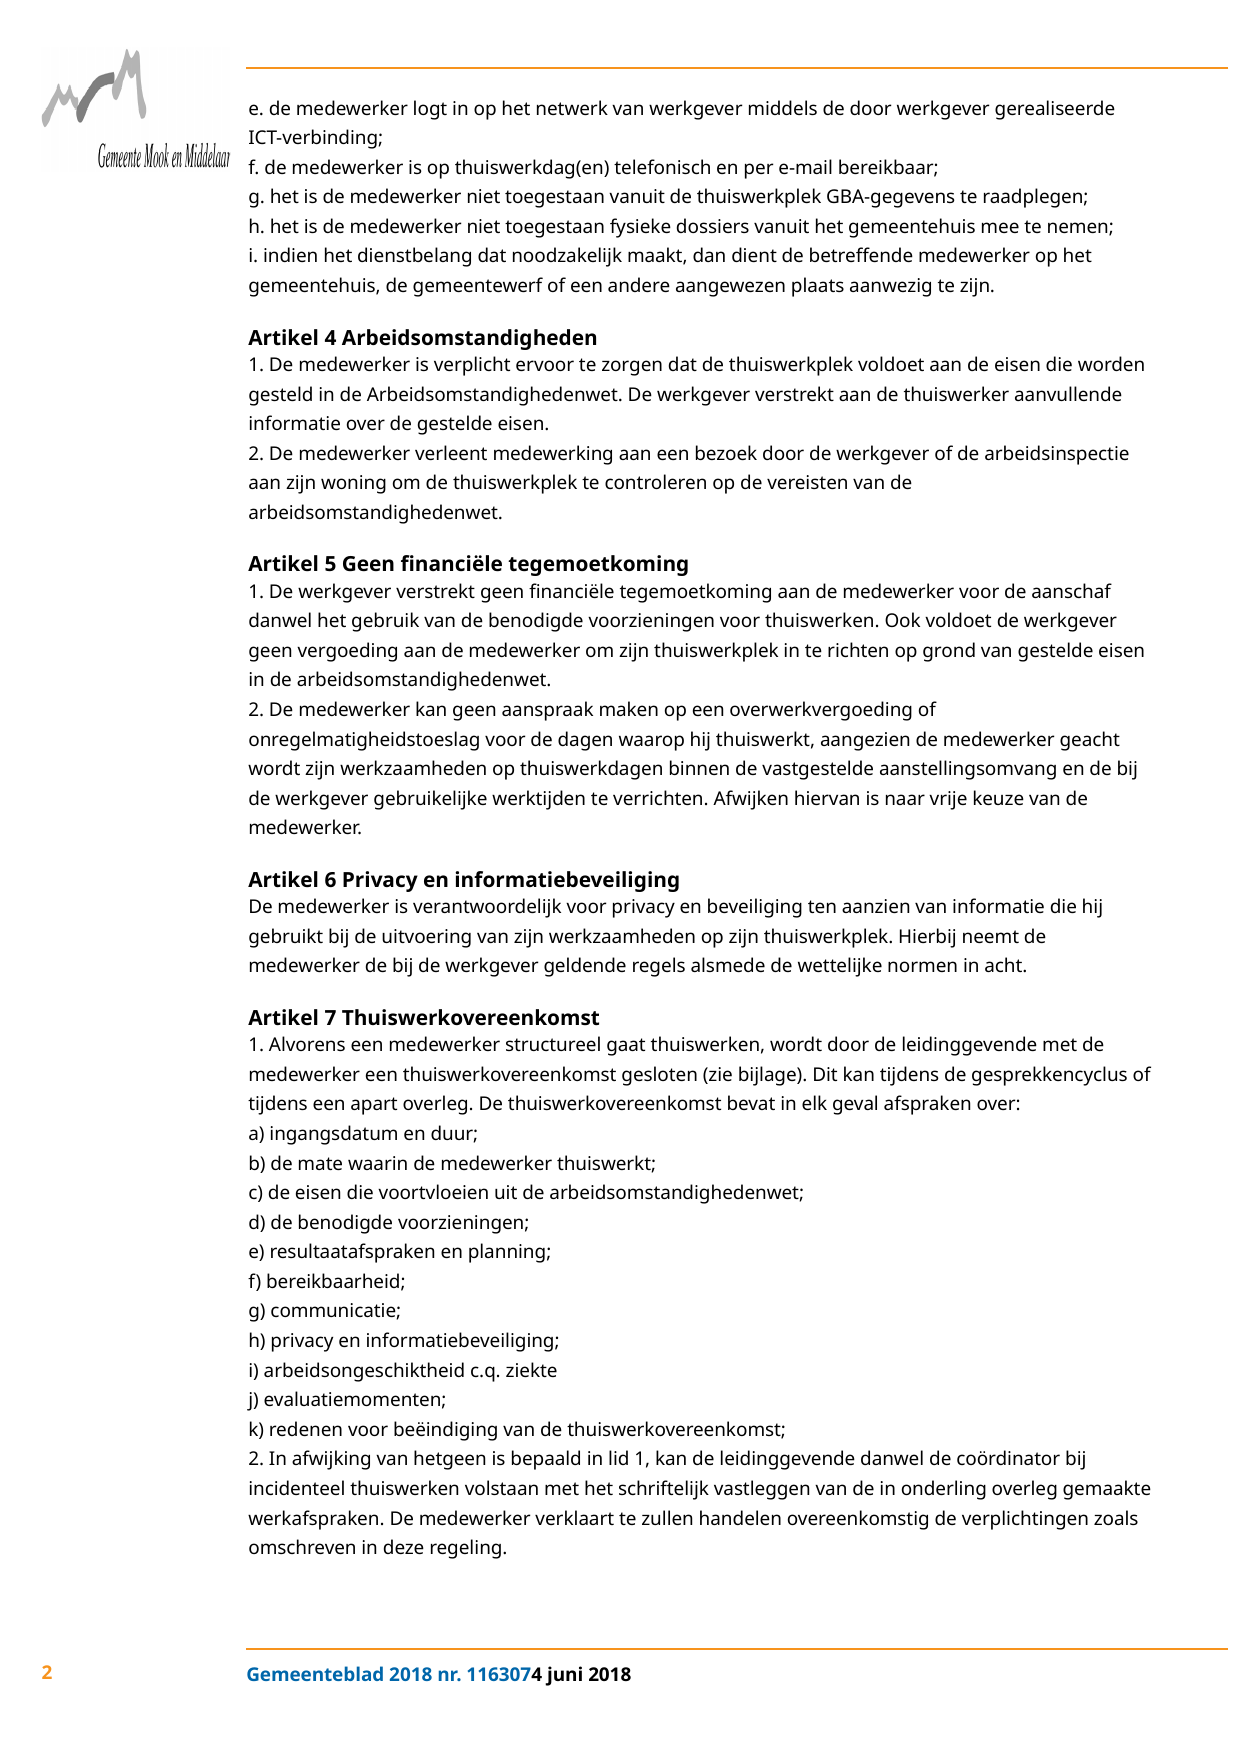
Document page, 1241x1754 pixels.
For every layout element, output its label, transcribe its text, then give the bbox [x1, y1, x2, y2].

text f. de medewerker is op thuiswerkdag(en) telefonisch en per e-mail bereikbaar; [248, 154, 1152, 180]
text j) evaluatiemomenten; [248, 1386, 1152, 1412]
text g. het is de medewerker niet toegestaan vanuit de thuiswerkplek GBA-gegevens te raadplegen; [248, 183, 1152, 209]
text i. indien het dienstbelang dat noodzakelijk maakt, dan dient de betreffende medewerker op het gemeentehuis, de gemeentewerf of een andere aangewezen plaats aanwezig te zijn. [248, 243, 1152, 298]
text 1. De medewerker is verplicht ervoor te zorgen dat de thuiswerkplek voldoet aan de eisen die worden gesteld in de Arbeidsomstandighedenwet. De werkgever verstrekt aan de thuiswerker aanvullende informatie over de gestelde eisen. [248, 351, 1152, 436]
text h. het is de medewerker niet toegestaan fysieke dossiers vanuit het gemeentehuis mee te nemen; [248, 213, 1152, 239]
text d) de benodigde voorzieningen; [248, 1209, 1152, 1235]
text De medewerker is verantwoordelijk voor privacy en beveiliging ten aanzien van informatie die hij gebruikt bij de uitvoering van zijn werkzaamheden op zijn thuiswerkplek. Hierbij neemt de medewerker de bij de werkgever geldende regels alsmede de wettelijke normen in acht. [248, 893, 1152, 978]
text e) resultaatafspraken en planning; [248, 1238, 1152, 1264]
text c) de eisen die voortvloeien uit de arbeidsomstandighedenwet; [248, 1179, 1152, 1205]
text 2. In afwijking van hetgeen is bepaald in lid 1, kan de leidinggevende danwel de coördinator bij incidenteel thuiswerken volstaan met het schriftelijk vastleggen van de in onderling overleg gemaakte werkafspraken. De medewerker verklaart te zullen handelen overeenkomstig de verplichtingen zoals omschreven in deze regeling. [248, 1446, 1152, 1560]
text 2. De medewerker verleent medewerking aan een bezoek door de werkgever of de arbeidsinspectie aan zijn woning om de thuiswerkplek te controleren op de vereisten van de arbeidsomstandighedenwet. [248, 440, 1152, 525]
text 1. De werkgever verstrekt geen financiële tegemoetkoming aan de medewerker voor de aanschaf danwel het gebruik van de benodigde voorzieningen voor thuiswerken. Ook voldoet de werkgever geen vergoeding aan de medewerker om zijn thuiswerkplek in te richten op grond van gestelde eisen in de arbeidsomstandighedenwet. [248, 578, 1152, 692]
text Artikel 6 Privacy en informatiebeveiliging [248, 865, 1152, 893]
picture [41, 47, 231, 172]
text 1. Alvorens een medewerker structureel gaat thuiswerken, wordt door de leidinggevende met de medewerker een thuiswerkovereenkomst gesloten (zie bijlage). Dit kan tijdens de gesprekkencyclus of tijdens een apart overleg. De thuiswerkovereenkomst bevat in elk geval afspraken over: [248, 1031, 1152, 1116]
text i) arbeidsongeschiktheid c.q. ziekte [248, 1357, 1152, 1383]
text Artikel 4 Arbeidsomstandigheden [248, 323, 1152, 351]
text k) redenen voor beëindiging van de thuiswerkovereenkomst; [248, 1416, 1152, 1442]
text Artikel 7 Thuiswerkovereenkomst [248, 1003, 1152, 1031]
text e. de medewerker logt in op het netwerk van werkgever middels de door werkgever gerealiseerde ICT-verbinding; [248, 95, 1152, 150]
text b) de mate waarin de medewerker thuiswerkt; [248, 1150, 1152, 1176]
text g) communicatie; [248, 1298, 1152, 1323]
text 2. De medewerker kan geen aanspraak maken op een overwerkvergoeding of onregelmatigheidstoeslag voor de dagen waarop hij thuiswerkt, aangezien de medewerker geacht wordt zijn werkzaamheden op thuiswerkdagen binnen de vastgestelde aanstellingsomvang en de bij de werkgever gebruikelijke werktijden te verrichten. Afwijken hiervan is naar vrije keuze van de medewerker. [248, 696, 1152, 840]
text f) bereikbaarheid; [248, 1268, 1152, 1294]
text Artikel 5 Geen financiële tegemoetkoming [248, 549, 1152, 578]
text a) ingangsdatum en duur; [248, 1120, 1152, 1146]
text h) privacy en informatiebeveiliging; [248, 1327, 1152, 1353]
